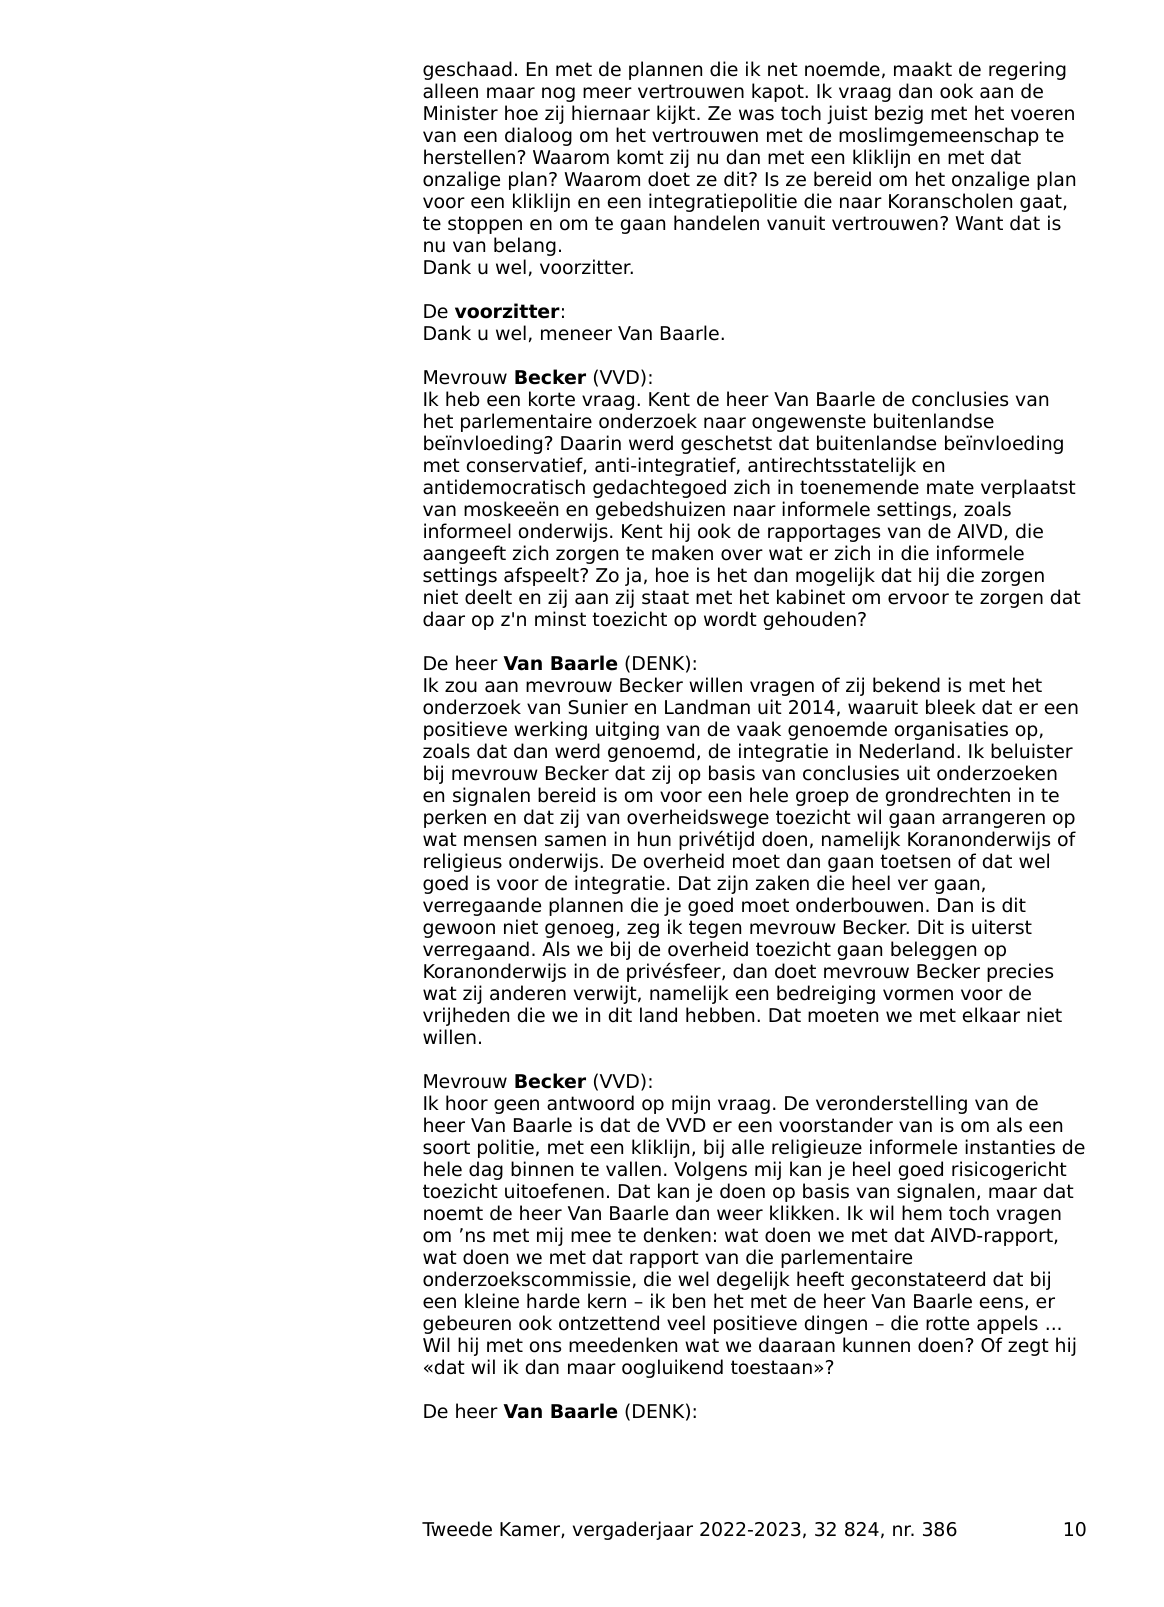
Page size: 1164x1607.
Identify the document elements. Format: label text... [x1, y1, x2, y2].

text Dank u wel, voorzitter. [422, 257, 1087, 279]
text De heer Van Baarle (DENK): [422, 1401, 1087, 1423]
text Dank u wel, meneer Van Baarle. [422, 323, 1087, 345]
text Mevrouw Becker (VVD): [422, 1071, 1087, 1093]
text De heer Van Baarle (DENK): [422, 653, 1087, 675]
text Ik hoor geen antwoord op mijn vraag. De veronderstelling van de heer Van Baarle is dat de VVD er een voorstander van is om als een soort politie, met een kliklijn, bij alle religieuze informele instanties de hele dag binnen te vallen. Volgens mij kan je heel goed risicogericht toezicht uitoefenen. Dat kan je doen op basis van signalen, maar dat noemt de heer Van Baarle dan weer klikken. Ik wil hem toch vragen om ’ns met mij mee te denken: wat doen we met dat AIVD-rapport, wat doen we met dat rapport van die parlementaire onderzoekscommissie, die wel degelijk heeft geconstateerd dat bij een kleine harde kern – ik ben het met de heer Van Baarle eens, er gebeuren ook ontzettend veel positieve dingen – die rotte appels ... Wil hij met ons meedenken wat we daaraan kunnen doen? Of zegt hij «dat wil ik dan maar oogluikend toestaan»? [422, 1093, 1087, 1379]
text geschaad. En met de plannen die ik net noemde, maakt de regering alleen maar nog meer vertrouwen kapot. Ik vraag dan ook aan de Minister hoe zij hiernaar kijkt. Ze was toch juist bezig met het voeren van een dialoog om het vertrouwen met de moslimgemeenschap te herstellen? Waarom komt zij nu dan met een kliklijn en met dat onzalige plan? Waarom doet ze dit? Is ze bereid om het onzalige plan voor een kliklijn en een integratiepolitie die naar Koranscholen gaat, te stoppen en om te gaan handelen vanuit vertrouwen? Want dat is nu van belang. [422, 59, 1087, 257]
text Mevrouw Becker (VVD): [422, 367, 1087, 389]
text De voorzitter: [422, 301, 1087, 323]
text Ik zou aan mevrouw Becker willen vragen of zij bekend is met het onderzoek van Sunier en Landman uit 2014, waaruit bleek dat er een positieve werking uitging van de vaak genoemde organisaties op, zoals dat dan werd genoemd, de integratie in Nederland. Ik beluister bij mevrouw Becker dat zij op basis van conclusies uit onderzoeken en signalen bereid is om voor een hele groep de grondrechten in te perken en dat zij van overheidswege toezicht wil gaan arrangeren op wat mensen samen in hun privétijd doen, namelijk Koranonderwijs of religieus onderwijs. De overheid moet dan gaan toetsen of dat wel goed is voor de integratie. Dat zijn zaken die heel ver gaan, verregaande plannen die je goed moet onderbouwen. Dan is dit gewoon niet genoeg, zeg ik tegen mevrouw Becker. Dit is uiterst verregaand. Als we bij de overheid toezicht gaan beleggen op Koranonderwijs in de privésfeer, dan doet mevrouw Becker precies wat zij anderen verwijt, namelijk een bedreiging vormen voor de vrijheden die we in dit land hebben. Dat moeten we met elkaar niet willen. [422, 675, 1087, 1049]
text Ik heb een korte vraag. Kent de heer Van Baarle de conclusies van het parlementaire onderzoek naar ongewenste buitenlandse beïnvloeding? Daarin werd geschetst dat buitenlandse beïnvloeding met conservatief, anti-integratief, antirechtsstatelijk en antidemocratisch gedachtegoed zich in toenemende mate verplaatst van moskeeën en gebedshuizen naar informele settings, zoals informeel onderwijs. Kent hij ook de rapportages van de AIVD, die aangeeft zich zorgen te maken over wat er zich in die informele settings afspeelt? Zo ja, hoe is het dan mogelijk dat hij die zorgen niet deelt en zij aan zij staat met het kabinet om ervoor te zorgen dat daar op z'n minst toezicht op wordt gehouden? [422, 389, 1087, 631]
